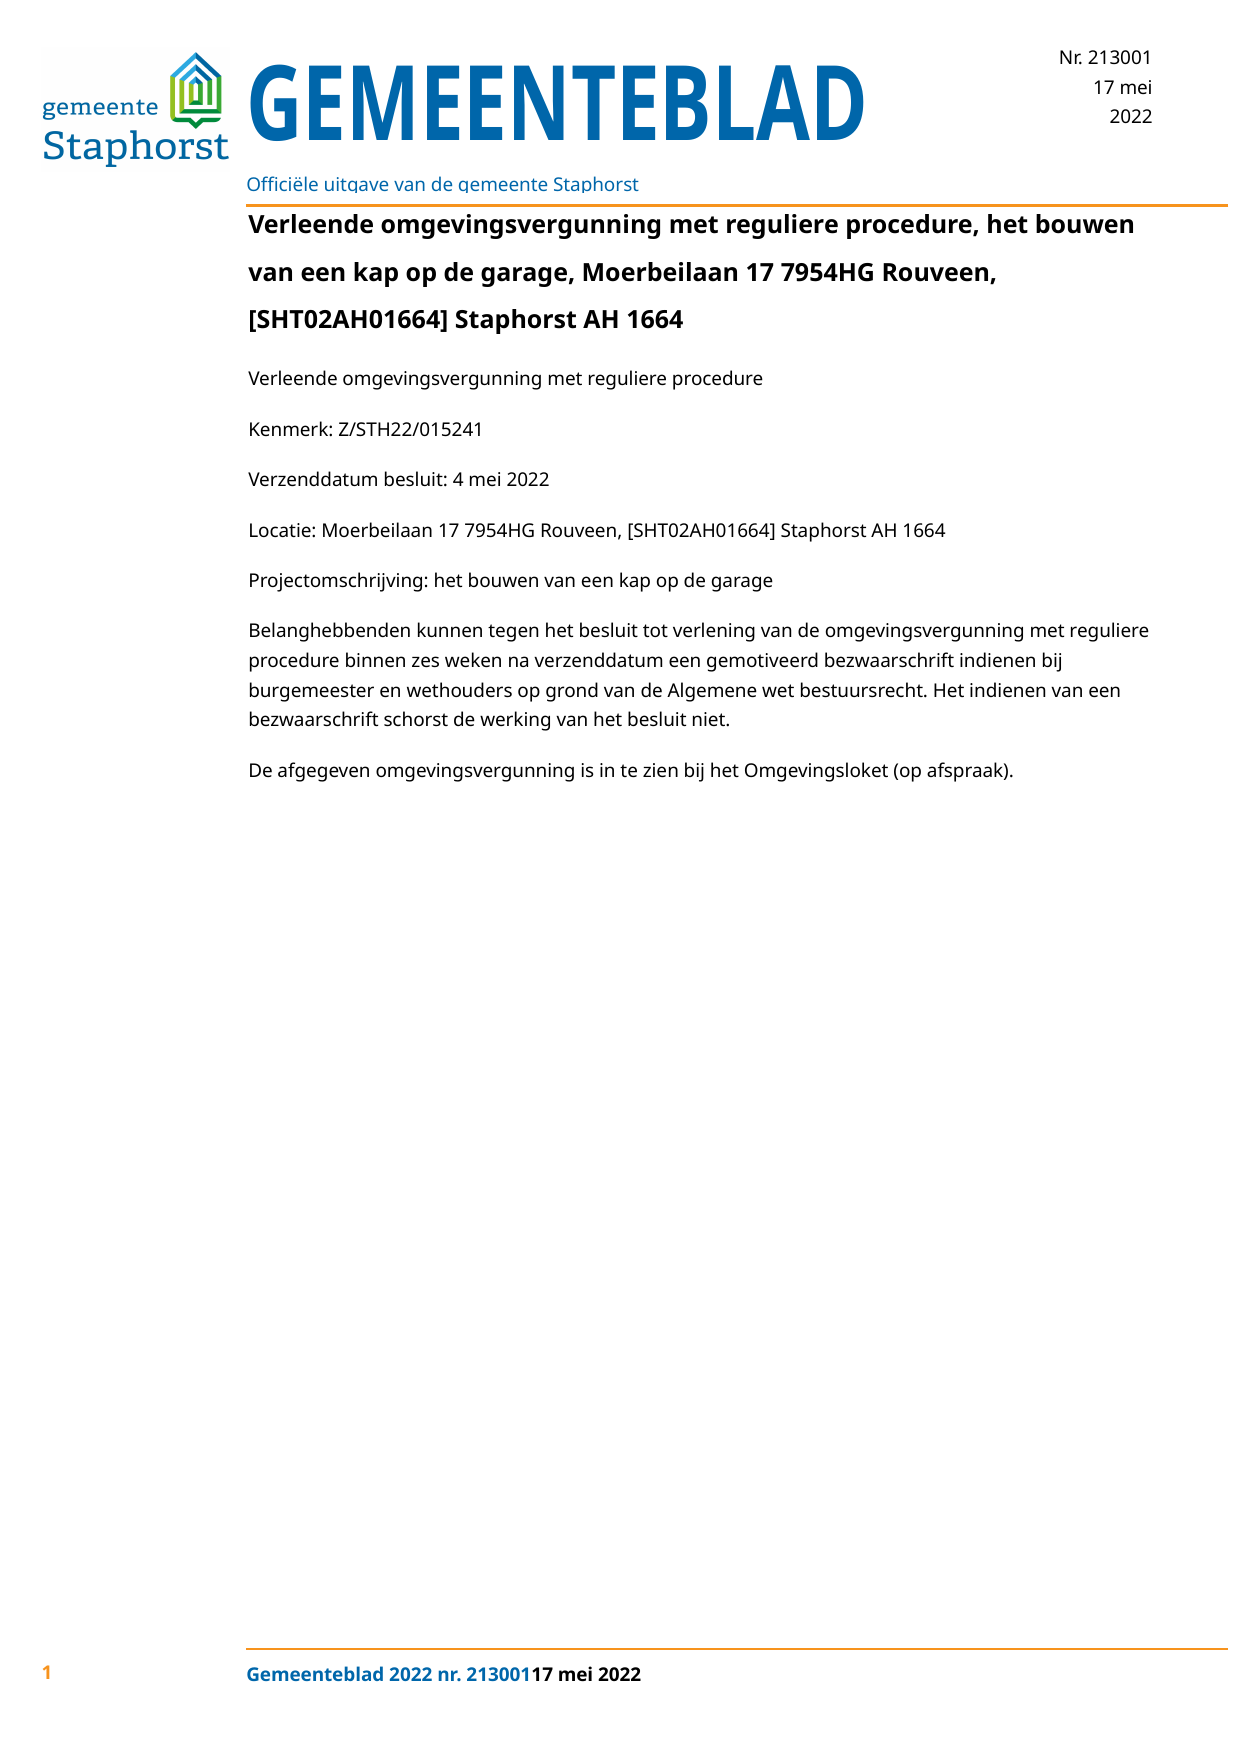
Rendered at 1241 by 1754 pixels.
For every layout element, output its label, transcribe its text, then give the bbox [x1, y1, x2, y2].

text Verzenddatum besluit: 4 mei 2022 [248, 466, 1152, 492]
text Verleende omgevingsvergunning met reguliere procedure [248, 366, 1152, 391]
text Projectomschrijving: het bouwen van een kap op de garage [248, 567, 1152, 593]
picture [41, 47, 231, 172]
text Belanghebbenden kunnen tegen het besluit tot verlening van de omgevingsvergunning met reguliere procedure binnen zes weken na verzenddatum een gemotiveerd bezwaarschrift indienen bij burgemeester en wethouders op grond van de Algemene wet bestuursrecht. Het indienen van een bezwaarschrift schorst de werking van het besluit niet. [248, 618, 1152, 732]
text Locatie: Moerbeilaan 17 7954HG Rouveen, [SHT02AH01664] Staphorst AH 1664 [248, 517, 1152, 542]
text De afgegeven omgevingsvergunning is in te zien bij het Omgevingsloket (op afspraak). [248, 757, 1152, 782]
text Kenmerk: Z/STH22/015241 [248, 416, 1152, 442]
text Verleende omgevingsvergunning met reguliere procedure, het bouwen van een kap op de garage, Moerbeilaan 17 7954HG Rouveen, [SHT02AH01664] Staphorst AH 1664 [248, 207, 1152, 336]
